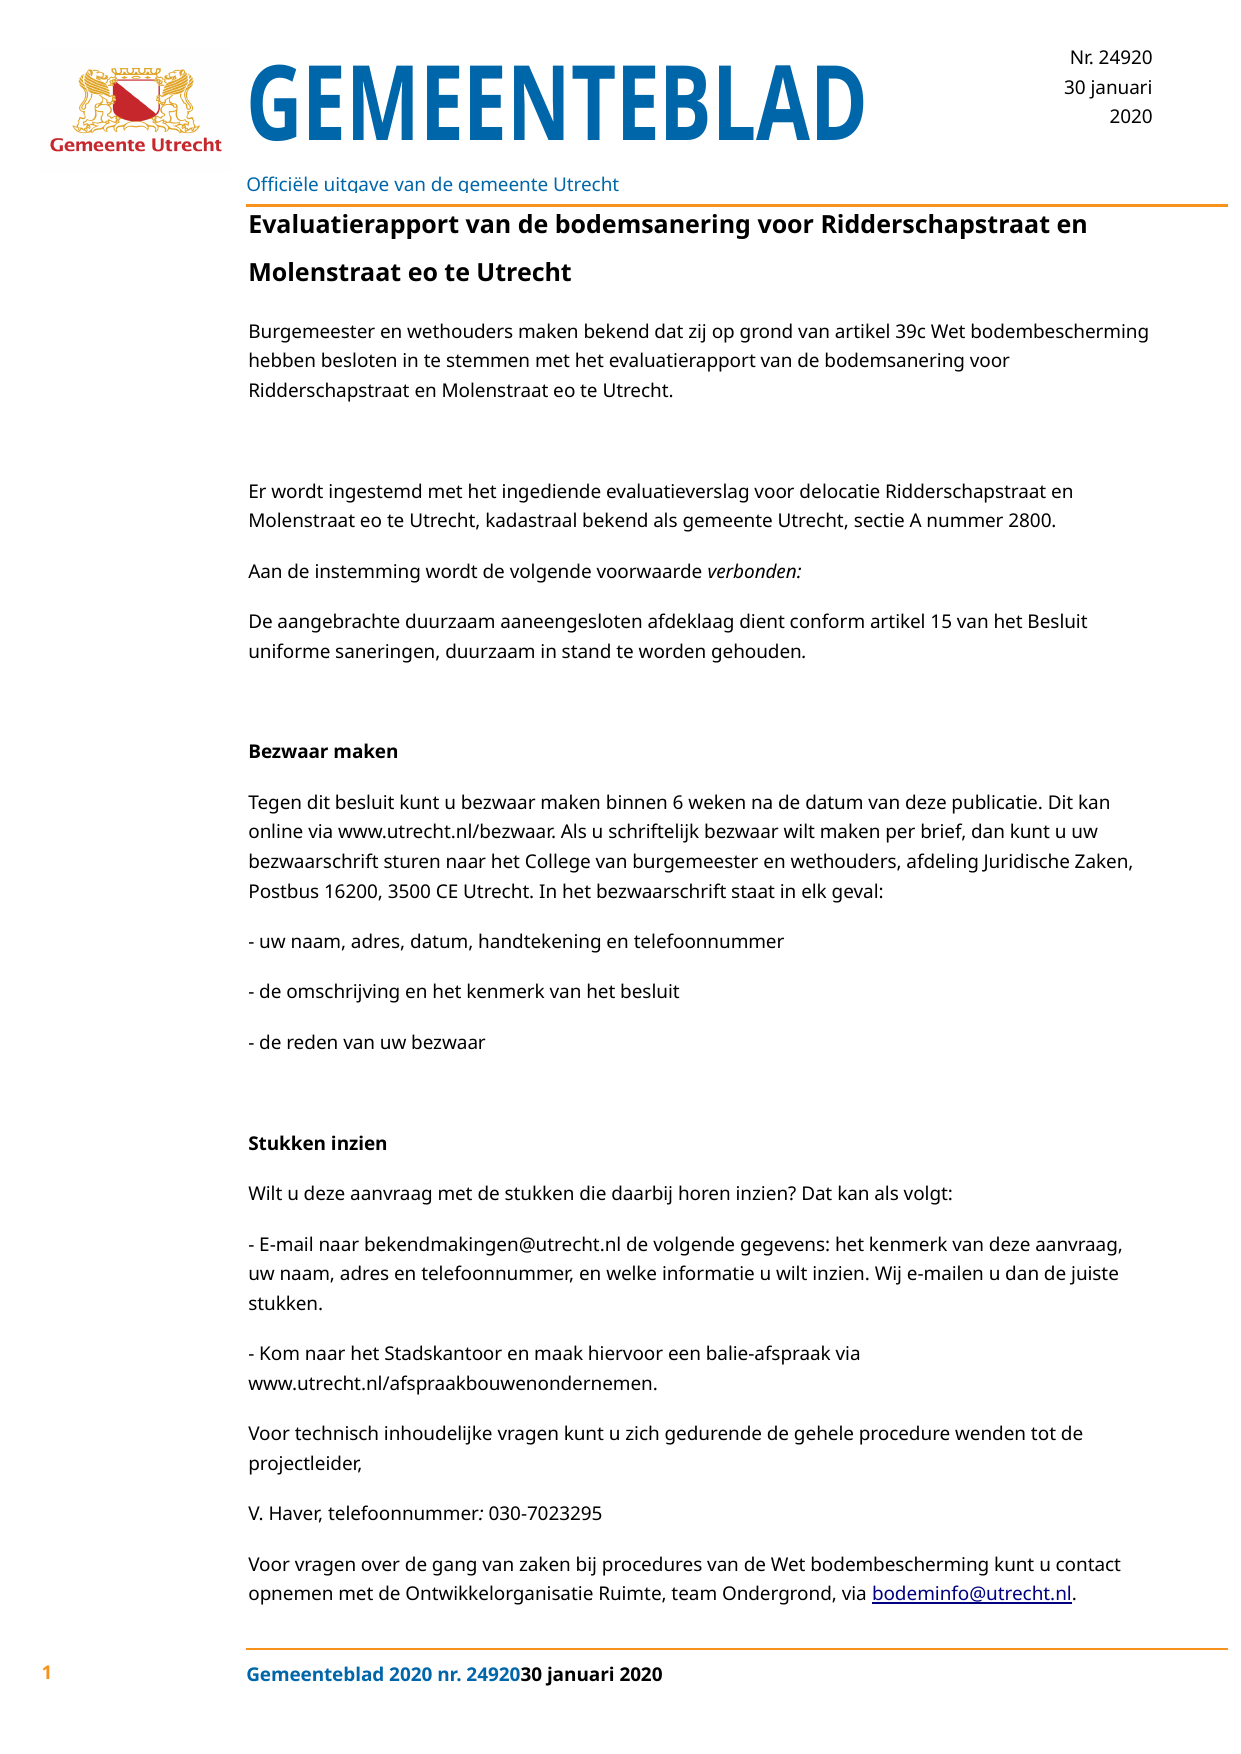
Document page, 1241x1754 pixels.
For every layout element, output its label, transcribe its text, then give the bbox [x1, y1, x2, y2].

text Er wordt ingestemd met het ingediende evaluatieverslag voor delocatie Ridderschapstraat en Molenstraat eo te Utrecht, kadastraal bekend als gemeente Utrecht, sectie A nummer 2800. [248, 478, 1152, 533]
text Stukken inzien [248, 1130, 1152, 1156]
text Aan de instemming wordt de volgende voorwaarde verbonden: [248, 558, 1152, 584]
text Evaluatierapport van de bodemsanering voor Ridderschapstraat en Molenstraat eo te Utrecht [248, 207, 1152, 288]
text Voor technisch inhoudelijke vragen kunt u zich gedurende de gehele procedure wenden tot de projectleider, [248, 1420, 1152, 1476]
text - E-mail naar bekendmakingen@utrecht.nl de volgende gegevens: het kenmerk van deze aanvraag, uw naam, adres en telefoonnummer, en welke informatie u wilt inzien. Wij e-mailen u dan de juiste stukken. [248, 1231, 1152, 1316]
text Wilt u deze aanvraag met de stukken die daarbij horen inzien? Dat kan als volgt: [248, 1180, 1152, 1206]
text Burgemeester en wethouders maken bekend dat zij op grond van artikel 39c Wet bodembescherming hebben besloten in te stemmen met het evaluatierapport van de bodemsanering voor Ridderschapstraat en Molenstraat eo te Utrecht. [248, 318, 1152, 403]
text - de reden van uw bezwaar [248, 1029, 1152, 1055]
text - de omschrijving en het kenmerk van het besluit [248, 979, 1152, 1004]
text - Kom naar het Stadskantoor en maak hiervoor een balie-afspraak via www.utrecht.nl/afspraakbouwenondernemen. [248, 1340, 1152, 1396]
text V. Haver, telefoonnummer: 030-7023295 [248, 1500, 1152, 1526]
text Bezwaar maken [248, 739, 1152, 764]
text Tegen dit besluit kunt u bezwaar maken binnen 6 weken na de datum van deze publicatie. Dit kan online via www.utrecht.nl/bezwaar. Als u schriftelijk bezwaar wilt maken per brief, dan kunt u uw bezwaarschrift sturen naar het College van burgemeester en wethouders, afdeling Juridische Zaken, Postbus 16200, 3500 CE Utrecht. In het bezwaarschrift staat in elk geval: [248, 789, 1152, 904]
picture [41, 47, 231, 172]
text Voor vragen over de gang van zaken bij procedures van de Wet bodembescherming kunt u contact opnemen met de Ontwikkelorganisatie Ruimte, team Ondergrond, via bodeminfo@utrecht.nl. [248, 1551, 1152, 1606]
text - uw naam, adres, datum, handtekening en telefoonnummer [248, 928, 1152, 954]
text De aangebrachte duurzaam aaneengesloten afdeklaag dient conform artikel 15 van het Besluit uniforme saneringen, duurzaam in stand te worden gehouden. [248, 608, 1152, 664]
